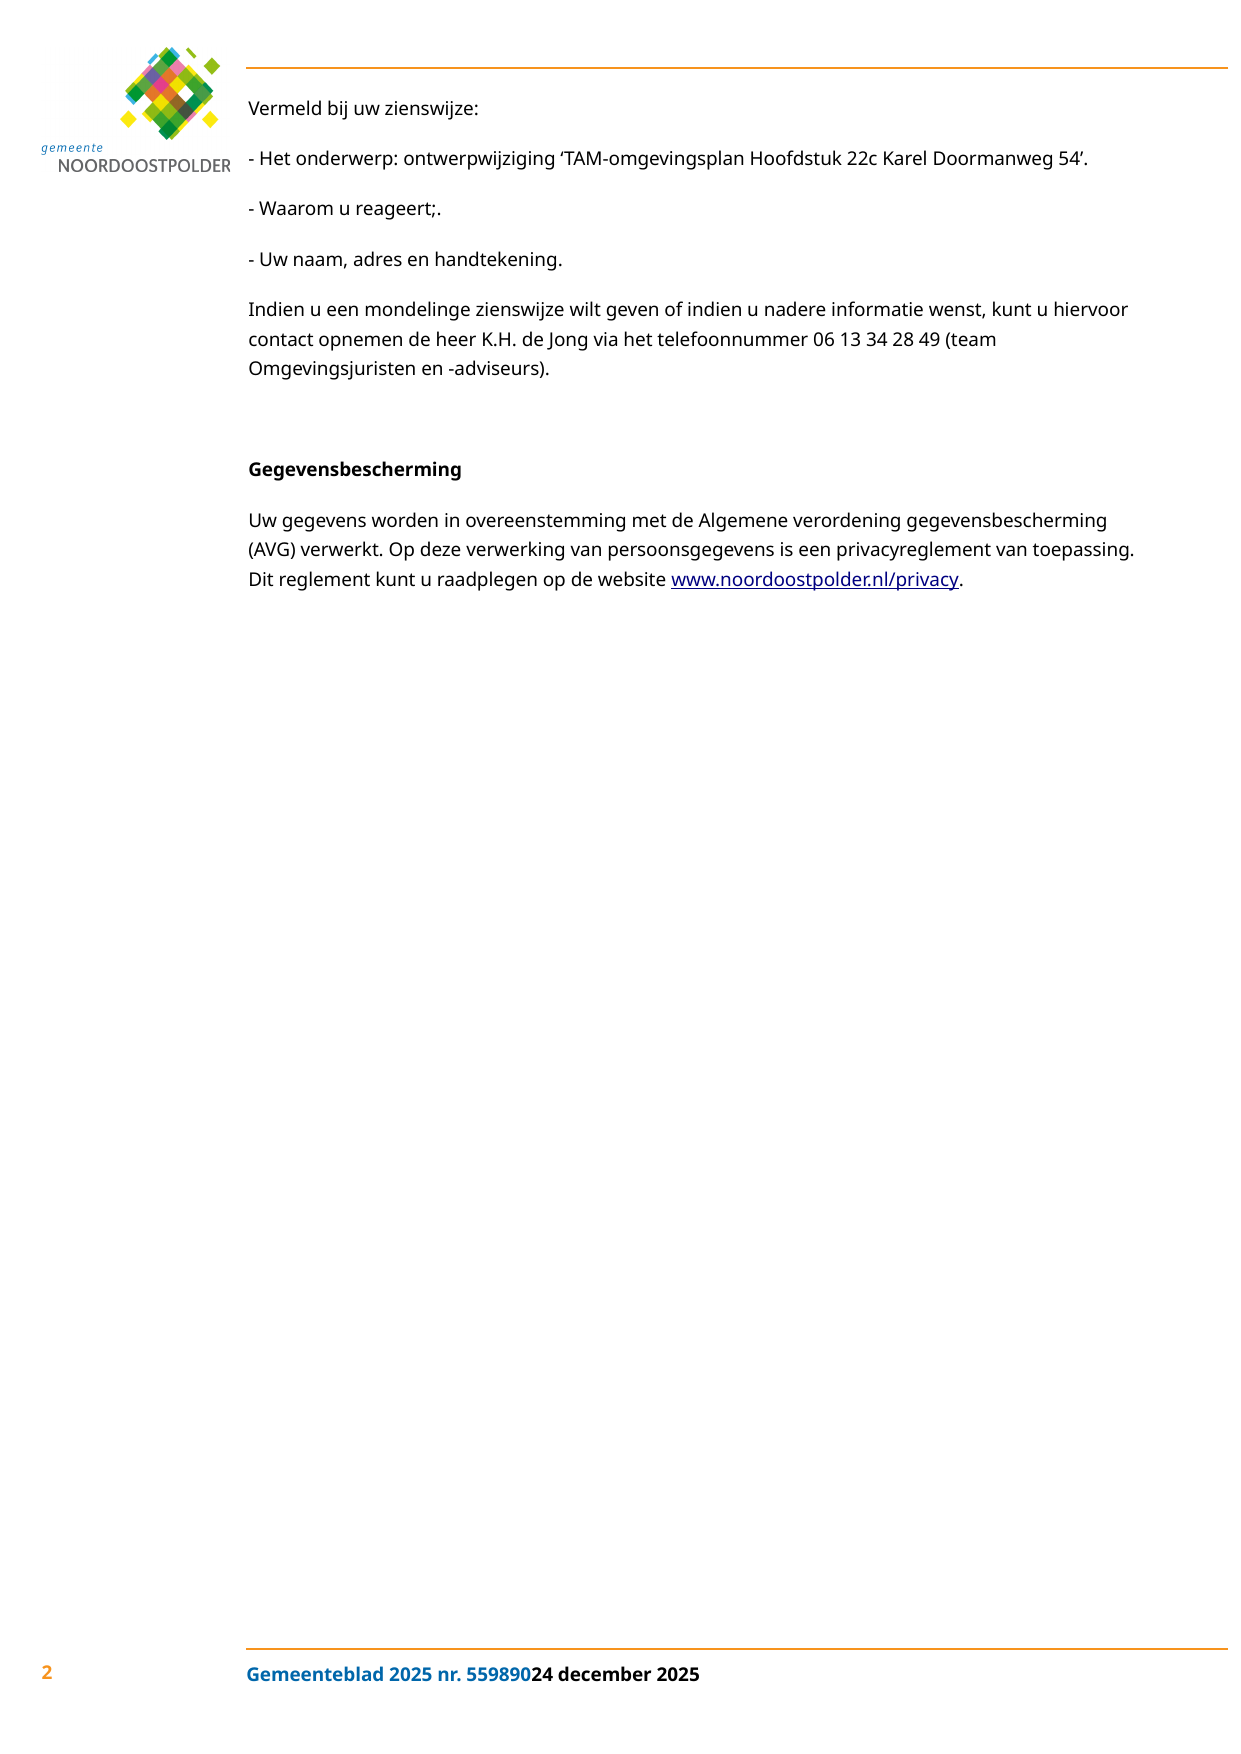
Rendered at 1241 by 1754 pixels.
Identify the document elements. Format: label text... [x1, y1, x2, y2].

text Vermeld bij uw zienswijze: [248, 95, 1152, 121]
text Gegevensbescherming [248, 456, 1152, 482]
text Uw gegevens worden in overeenstemming met de Algemene verordening gegevensbescherming (AVG) verwerkt. Op deze verwerking van persoonsgegevens is een privacyreglement van toepassing. Dit reglement kunt u raadplegen op de website www.noordoostpolder.nl/privacy. [248, 507, 1152, 592]
text - Uw naam, adres en handtekening. [248, 246, 1152, 272]
text Indien u een mondelinge zienswijze wilt geven of indien u nadere informatie wenst, kunt u hiervoor contact opnemen de heer K.H. de Jong via het telefoonnummer 06 13 34 28 49 (team Omgevingsjuristen en -adviseurs). [248, 296, 1152, 381]
text - Het onderwerp: ontwerpwijziging ‘TAM-omgevingsplan Hoofdstuk 22c Karel Doormanweg 54’. [248, 145, 1152, 171]
text - Waarom u reageert;. [248, 196, 1152, 221]
picture [41, 47, 231, 172]
